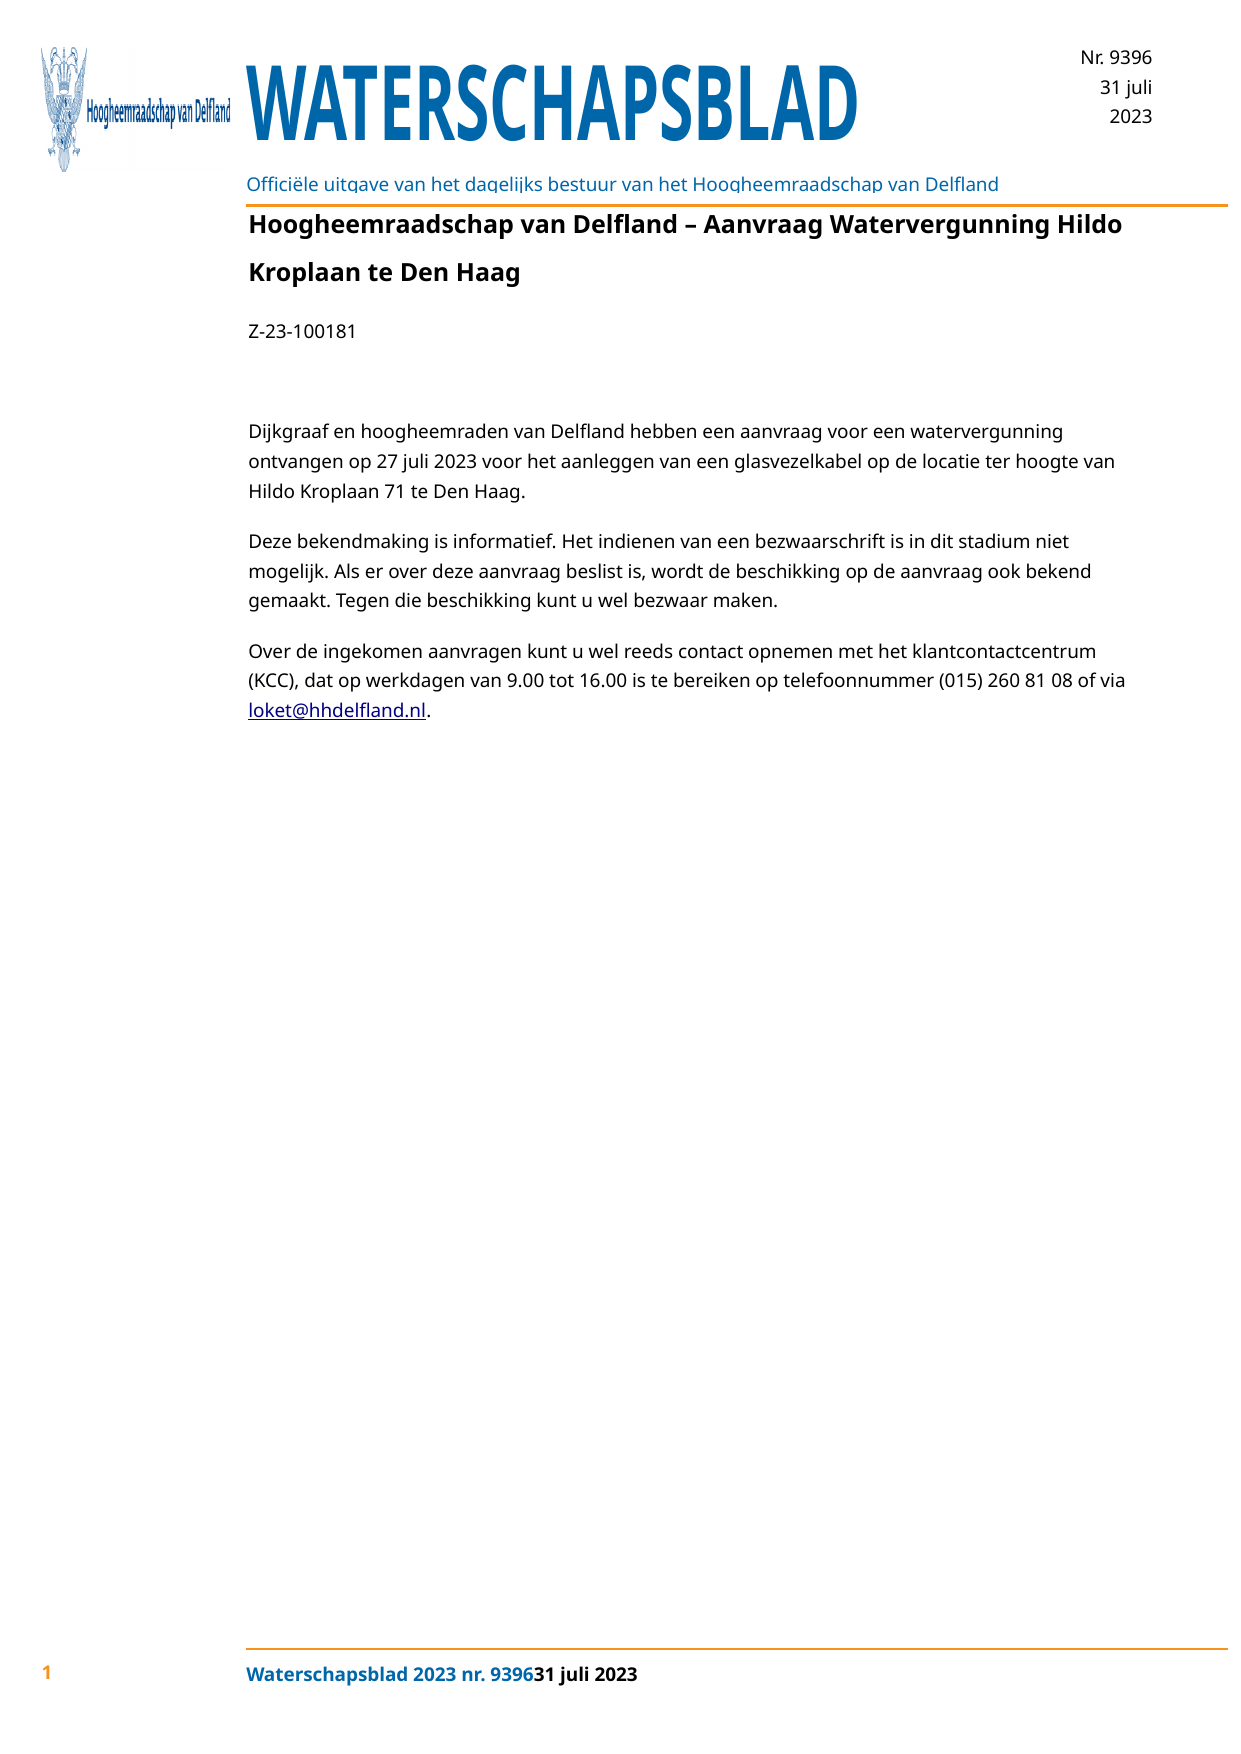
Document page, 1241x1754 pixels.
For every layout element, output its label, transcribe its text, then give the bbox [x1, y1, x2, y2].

text Hoogheemraadschap van Delfland – Aanvraag Watervergunning Hildo Kroplaan te Den Haag [248, 207, 1152, 288]
text Deze bekendmaking is informatief. Het indienen van een bezwaarschrift is in dit stadium niet mogelijk. Als er over deze aanvraag beslist is, wordt de beschikking op de aanvraag ook bekend gemaakt. Tegen die beschikking kunt u wel bezwaar maken. [248, 528, 1152, 613]
picture [41, 47, 231, 172]
text Over de ingekomen aanvragen kunt u wel reeds contact opnemen met het klantcontactcentrum (KCC), dat op werkdagen van 9.00 tot 16.00 is te bereiken op telefoonnummer (015) 260 81 08 of via loket@hhdelfland.nl. [248, 638, 1152, 723]
text Dijkgraaf en hoogheemraden van Delfland hebben een aanvraag voor een watervergunning ontvangen op 27 juli 2023 voor het aanleggen van een glasvezelkabel op de locatie ter hoogte van Hildo Kroplaan 71 te Den Haag. [248, 419, 1152, 504]
text Z-23-100181 [248, 318, 1152, 344]
